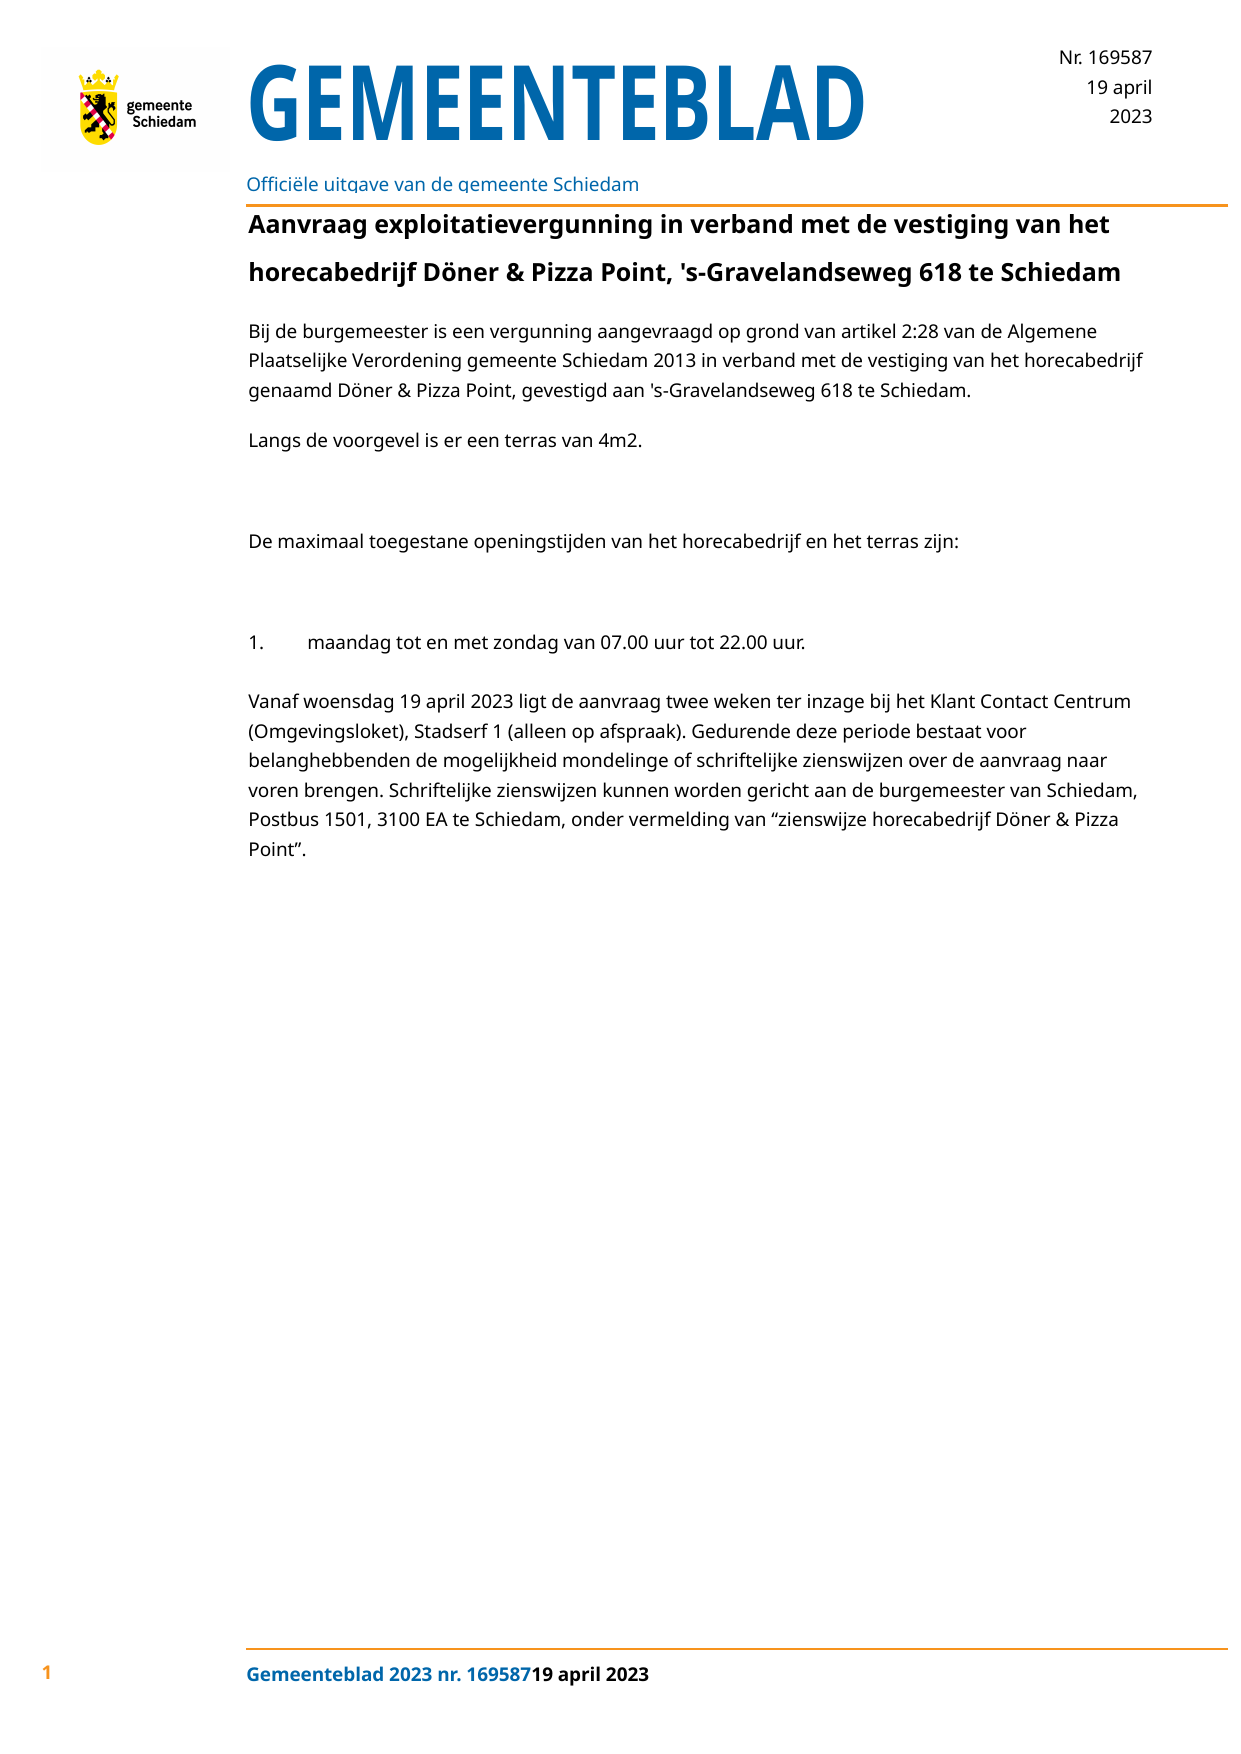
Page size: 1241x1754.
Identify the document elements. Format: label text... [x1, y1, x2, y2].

picture [41, 47, 231, 172]
text Bij de burgemeester is een vergunning aangevraagd op grond van artikel 2:28 van de Algemene Plaatselijke Verordening gemeente Schiedam 2013 in verband met de vestiging van het horecabedrijf genaamd Döner & Pizza Point, gevestigd aan 's-Gravelandseweg 618 te Schiedam. [248, 318, 1152, 403]
text Vanaf woensdag 19 april 2023 ligt de aanvraag twee weken ter inzage bij het Klant Contact Centrum (Omgevingsloket), Stadserf 1 (alleen op afspraak). Gedurende deze periode bestaat voor belanghebbenden de mogelijkheid mondelinge of schriftelijke zienswijzen over de aanvraag naar voren brengen. Schriftelijke zienswijzen kunnen worden gericht aan de burgemeester van Schiedam, Postbus 1501, 3100 EA te Schiedam, onder vermelding van “zienswijze horecabedrijf Döner & Pizza Point”. [248, 688, 1152, 862]
list maandag tot en met zondag van 07.00 uur tot 22.00 uur. [248, 629, 1152, 655]
text Langs de voorgevel is er een terras van 4m2. [248, 427, 1152, 453]
text Aanvraag exploitatievergunning in verband met de vestiging van het horecabedrijf Döner & Pizza Point, 's-Gravelandseweg 618 te Schiedam [248, 207, 1152, 288]
text De maximaal toegestane openingstijden van het horecabedrijf en het terras zijn: [248, 528, 1152, 554]
